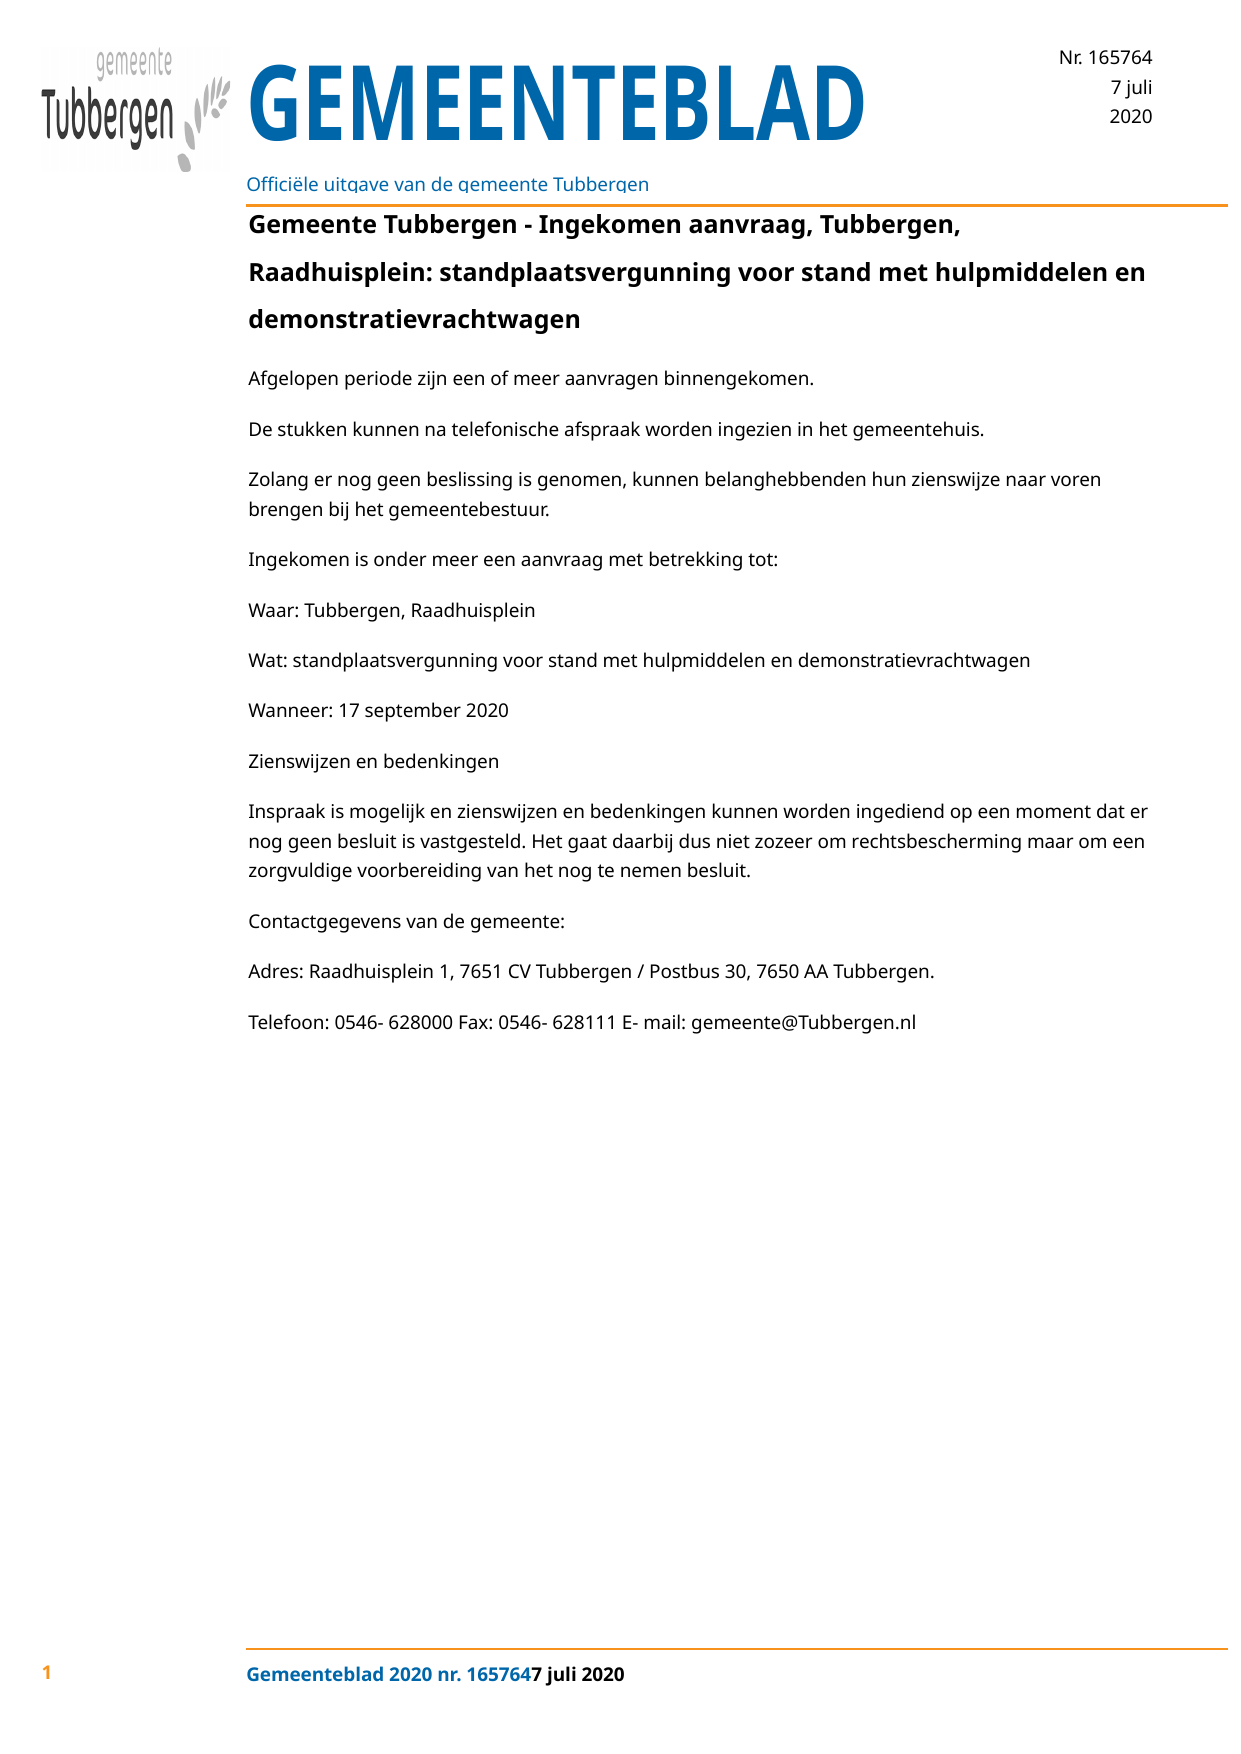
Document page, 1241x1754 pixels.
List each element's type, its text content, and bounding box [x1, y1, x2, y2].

text Gemeente Tubbergen - Ingekomen aanvraag, Tubbergen, Raadhuisplein: standplaatsvergunning voor stand met hulpmiddelen en demonstratievrachtwagen [248, 207, 1152, 336]
text Afgelopen periode zijn een of meer aanvragen binnengekomen. [248, 366, 1152, 391]
text Zienswijzen en bedenkingen [248, 748, 1152, 774]
text Telefoon: 0546- 628000 Fax: 0546- 628111 E- mail: gemeente@Tubbergen.nl [248, 1009, 1152, 1034]
text Ingekomen is onder meer een aanvraag met betrekking tot: [248, 546, 1152, 572]
text Waar: Tubbergen, Raadhuisplein [248, 597, 1152, 622]
text Zolang er nog geen beslissing is genomen, kunnen belanghebbenden hun zienswijze naar voren brengen bij het gemeentebestuur. [248, 466, 1152, 522]
text Wat: standplaatsvergunning voor stand met hulpmiddelen en demonstratievrachtwagen [248, 647, 1152, 673]
text Adres: Raadhuisplein 1, 7651 CV Tubbergen / Postbus 30, 7650 AA Tubbergen. [248, 958, 1152, 984]
text Contactgegevens van de gemeente: [248, 908, 1152, 934]
text Wanneer: 17 september 2020 [248, 698, 1152, 723]
text De stukken kunnen na telefonische afspraak worden ingezien in het gemeentehuis. [248, 416, 1152, 442]
picture [41, 47, 231, 172]
text Inspraak is mogelijk en zienswijzen en bedenkingen kunnen worden ingediend op een moment dat er nog geen besluit is vastgesteld. Het gaat daarbij dus niet zozeer om rechtsbescherming maar om een zorgvuldige voorbereiding van het nog te nemen besluit. [248, 798, 1152, 883]
